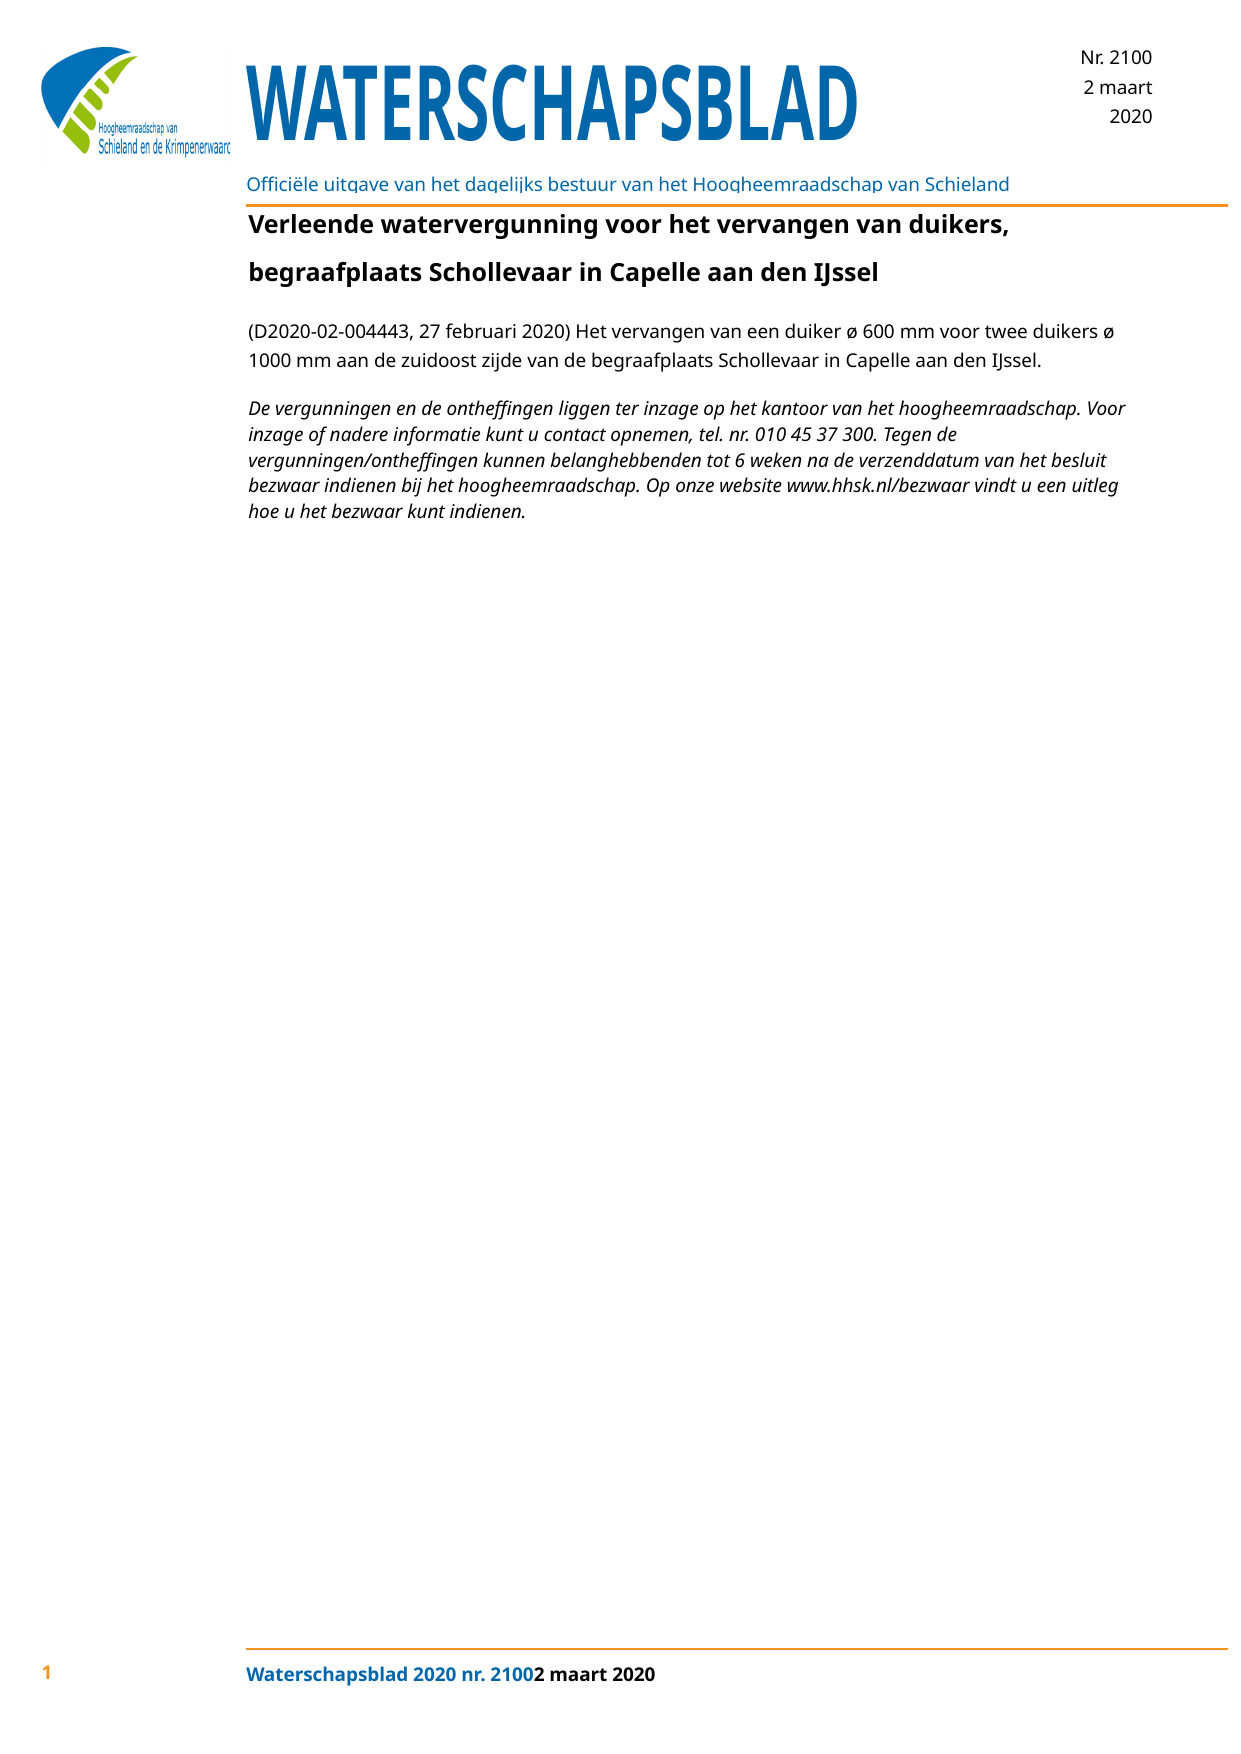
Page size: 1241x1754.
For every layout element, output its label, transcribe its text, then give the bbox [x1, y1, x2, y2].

text (D2020-02-004443, 27 februari 2020) Het vervangen van een duiker ø 600 mm voor twee duikers ø 1000 mm aan de zuidoost zijde van de begraafplaats Schollevaar in Capelle aan den IJssel. [248, 318, 1152, 373]
text Verleende watervergunning voor het vervangen van duikers, begraafplaats Schollevaar in Capelle aan den IJssel [248, 207, 1152, 288]
picture [41, 47, 231, 172]
text De vergunningen en de ontheffingen liggen ter inzage op het kantoor van het hoogheemraadschap. Voor inzage of nadere informatie kunt u contact opnemen, tel. nr. 010 45 37 300. Tegen de vergunningen/ontheffingen kunnen belanghebbenden tot 6 weken na de verzenddatum van het besluit bezwaar indienen bij het hoogheemraadschap. Op onze website www.hhsk.nl/bezwaar vindt u een uitleg hoe u het bezwaar kunt indienen. [248, 395, 1152, 524]
